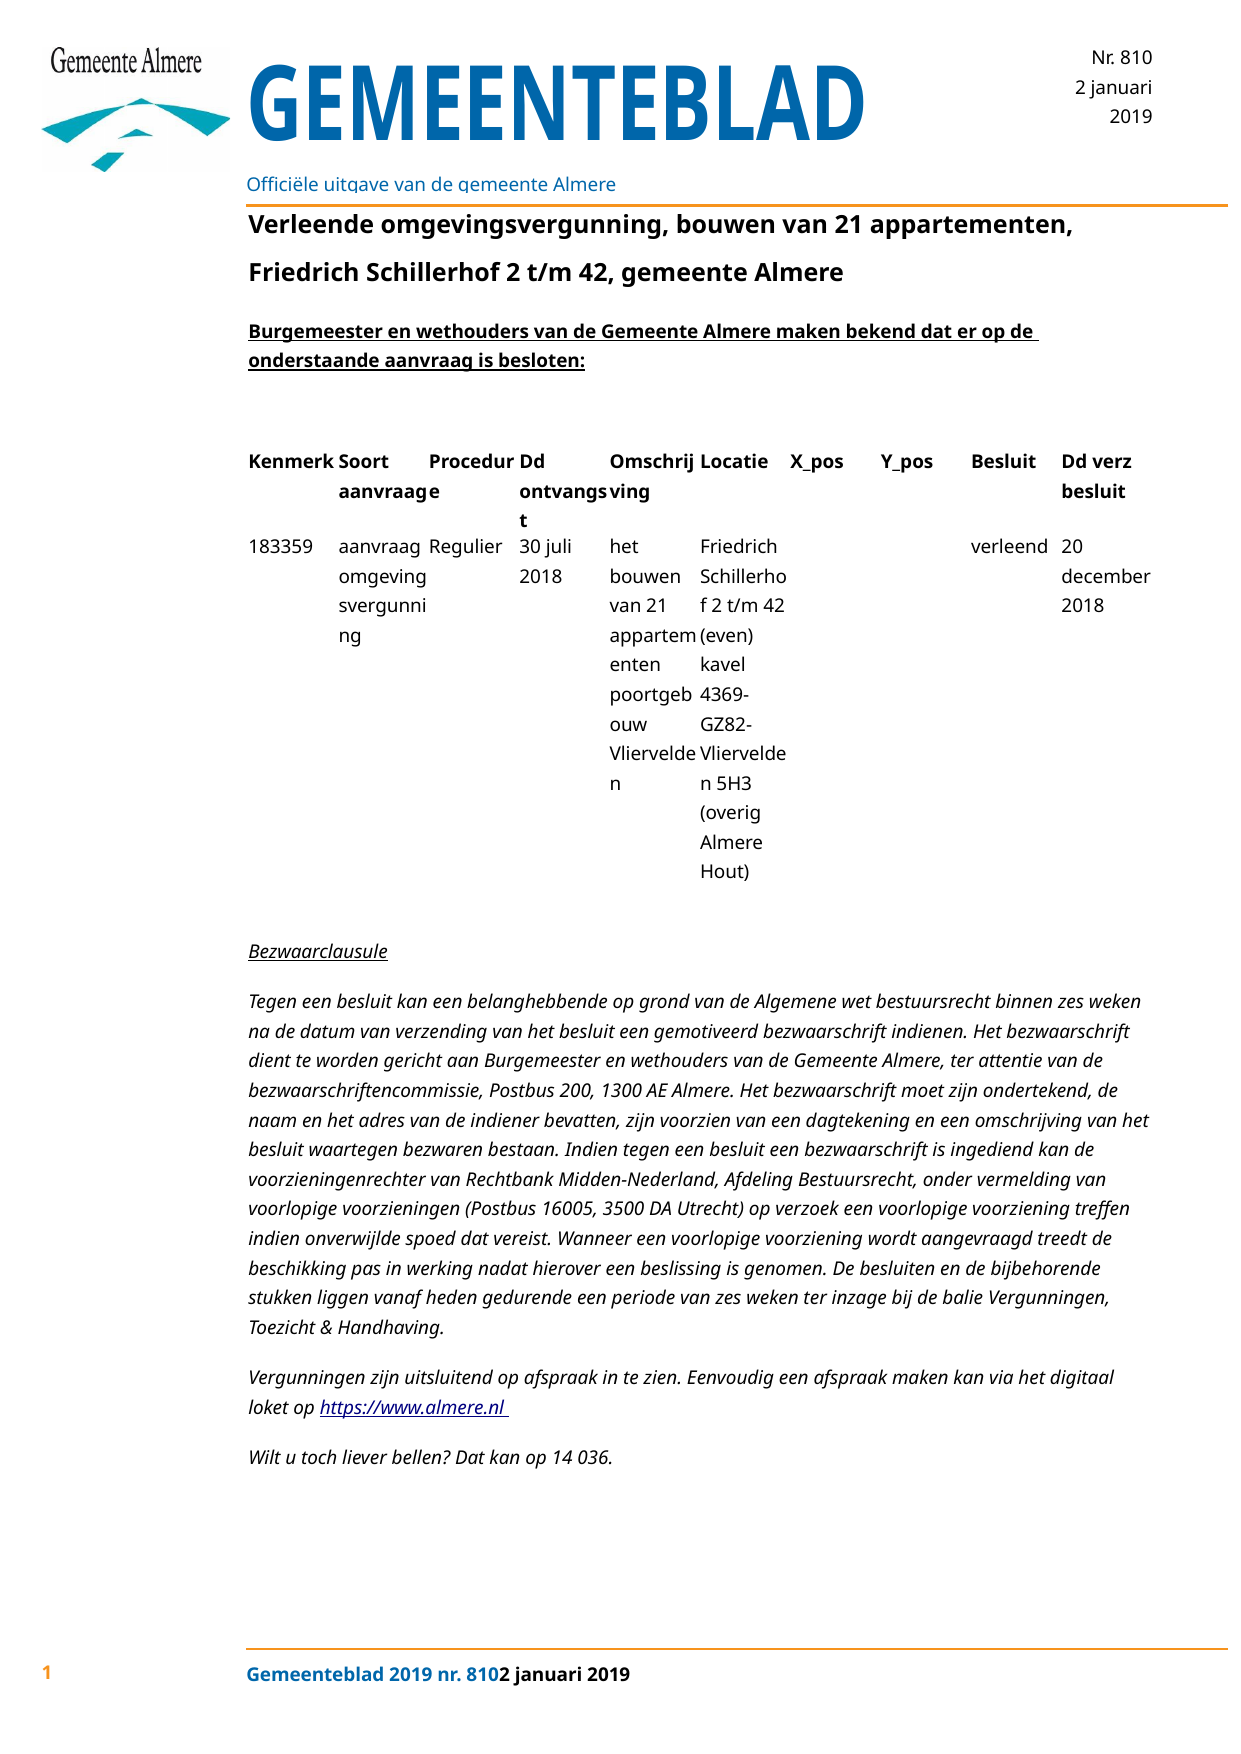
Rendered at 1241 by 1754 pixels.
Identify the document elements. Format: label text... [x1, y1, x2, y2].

table_header X_pos [790, 449, 881, 533]
table_header Y_pos [881, 449, 971, 533]
text Bezwaarclausule [248, 938, 1152, 964]
table_cell 30 juli 2018 [519, 533, 609, 884]
table_cell Regulier [429, 533, 519, 884]
table_header Soort aanvraag [338, 449, 429, 533]
table_header Omschrijving [609, 449, 700, 533]
table_header Procedure [429, 449, 519, 533]
text Vergunningen zijn uitsluitend op afspraak in te zien. Eenvoudig een afspraak maken kan via het digitaal loket op https://www.almere.nl [248, 1364, 1152, 1420]
table_header Dd verz besluit [1061, 449, 1152, 533]
table_cell het bouwen van 21 appartementen poortgebouw Vliervelden [609, 533, 700, 884]
table_cell 183359 [248, 533, 338, 884]
text Tegen een besluit kan een belanghebbende op grond van de Algemene wet bestuursrecht binnen zes weken na de datum van verzending van het besluit een gemotiveerd bezwaarschrift indienen. Het bezwaarschrift dient te worden gericht aan Burgemeester en wethouders van de Gemeente Almere, ter attentie van de bezwaarschriftencommissie, Postbus 200, 1300 AE Almere. Het bezwaarschrift moet zijn ondertekend, de naam en het adres van de indiener bevatten, zijn voorzien van een dagtekening en een omschrijving van het besluit waartegen bezwaren bestaan. Indien tegen een besluit een bezwaarschrift is ingediend kan de voorzieningenrechter van Rechtbank Midden-Nederland, Afdeling Bestuursrecht, onder vermelding van voorlopige voorzieningen (Postbus 16005, 3500 DA Utrecht) op verzoek een voorlopige voorziening treffen indien onverwijlde spoed dat vereist. Wanneer een voorlopige voorziening wordt aangevraagd treedt de beschikking pas in werking nadat hierover een beslissing is genomen. De besluiten en de bijbehorende stukken liggen vanaf heden gedurende een periode van zes weken ter inzage bij de balie Vergunningen, Toezicht & Handhaving. [248, 988, 1152, 1340]
text Wilt u toch liever bellen? Dat kan op 14 036. [248, 1444, 1152, 1470]
text Verleende omgevingsvergunning, bouwen van 21 appartementen, Friedrich Schillerhof 2 t/m 42, gemeente Almere [248, 207, 1152, 288]
table_cell [881, 533, 971, 884]
table_cell aanvraag omgevingsvergunning [338, 533, 429, 884]
picture [41, 47, 231, 172]
text Burgemeester en wethouders van de Gemeente Almere maken bekend dat er op de onderstaande aanvraag is besloten: [248, 318, 1152, 373]
table_header Locatie [700, 449, 790, 533]
table_header Besluit [971, 449, 1061, 533]
table_header Kenmerk [248, 449, 338, 533]
table_cell 20 december 2018 [1061, 533, 1152, 884]
table_cell verleend [971, 533, 1061, 884]
table_cell Friedrich Schillerhof 2 t/m 42 (even) kavel 4369-GZ82-Vliervelden 5H3 (overig Almere Hout) [700, 533, 790, 884]
table_header Dd ontvangst [519, 449, 609, 533]
table_cell [790, 533, 881, 884]
